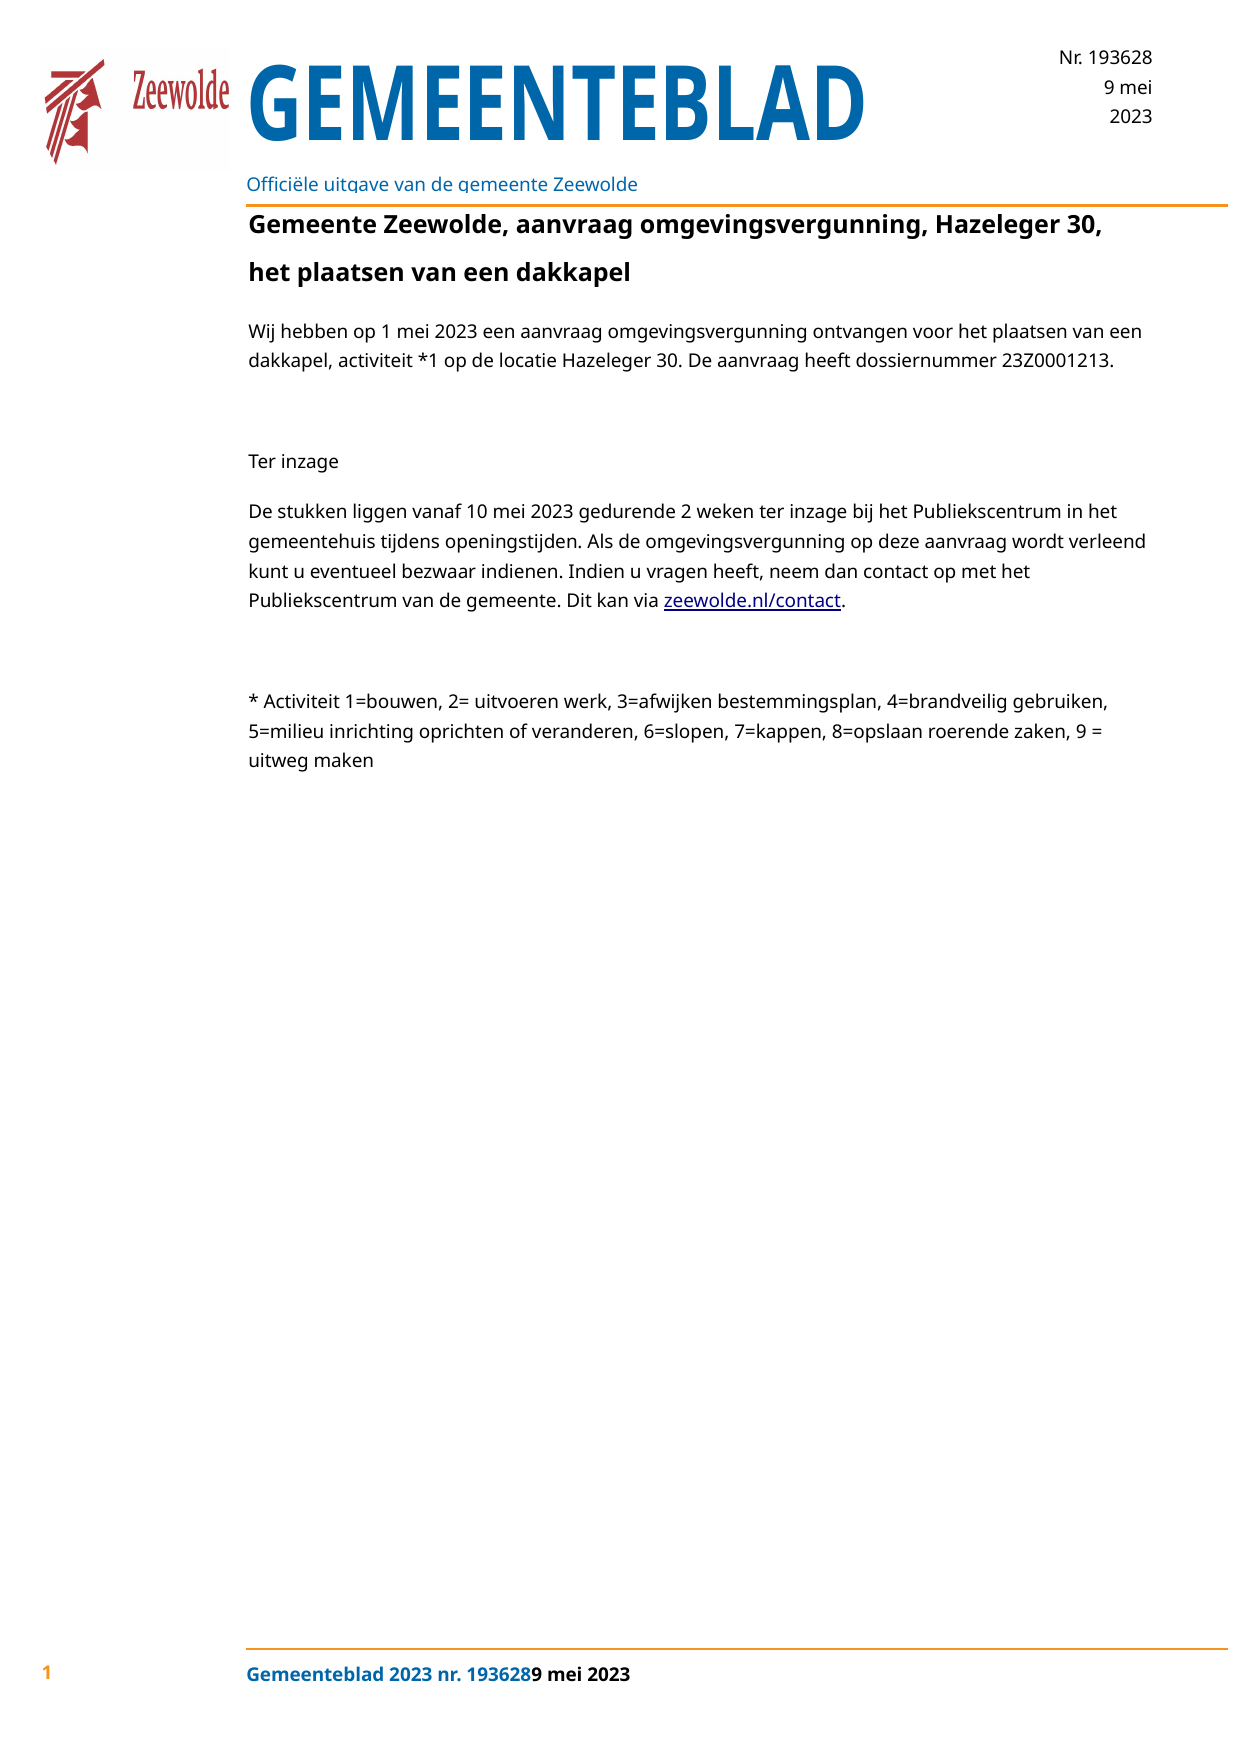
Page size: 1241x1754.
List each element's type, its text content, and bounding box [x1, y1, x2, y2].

text * Activiteit 1=bouwen, 2= uitvoeren werk, 3=afwijken bestemmingsplan, 4=brandveilig gebruiken, 5=milieu inrichting oprichten of veranderen, 6=slopen, 7=kappen, 8=opslaan roerende zaken, 9 = uitweg maken [248, 688, 1152, 773]
text Ter inzage [248, 448, 1152, 474]
text De stukken liggen vanaf 10 mei 2023 gedurende 2 weken ter inzage bij het Publiekscentrum in het gemeentehuis tijdens openingstijden. Als de omgevingsvergunning op deze aanvraag wordt verleend kunt u eventueel bezwaar indienen. Indien u vragen heeft, neem dan contact op met het Publiekscentrum van de gemeente. Dit kan via zeewolde.nl/contact. [248, 499, 1152, 613]
text Wij hebben op 1 mei 2023 een aanvraag omgevingsvergunning ontvangen voor het plaatsen van een dakkapel, activiteit *1 op de locatie Hazeleger 30. De aanvraag heeft dossiernummer 23Z0001213. [248, 318, 1152, 373]
picture [41, 47, 231, 172]
text Gemeente Zeewolde, aanvraag omgevingsvergunning, Hazeleger 30, het plaatsen van een dakkapel [248, 207, 1152, 288]
